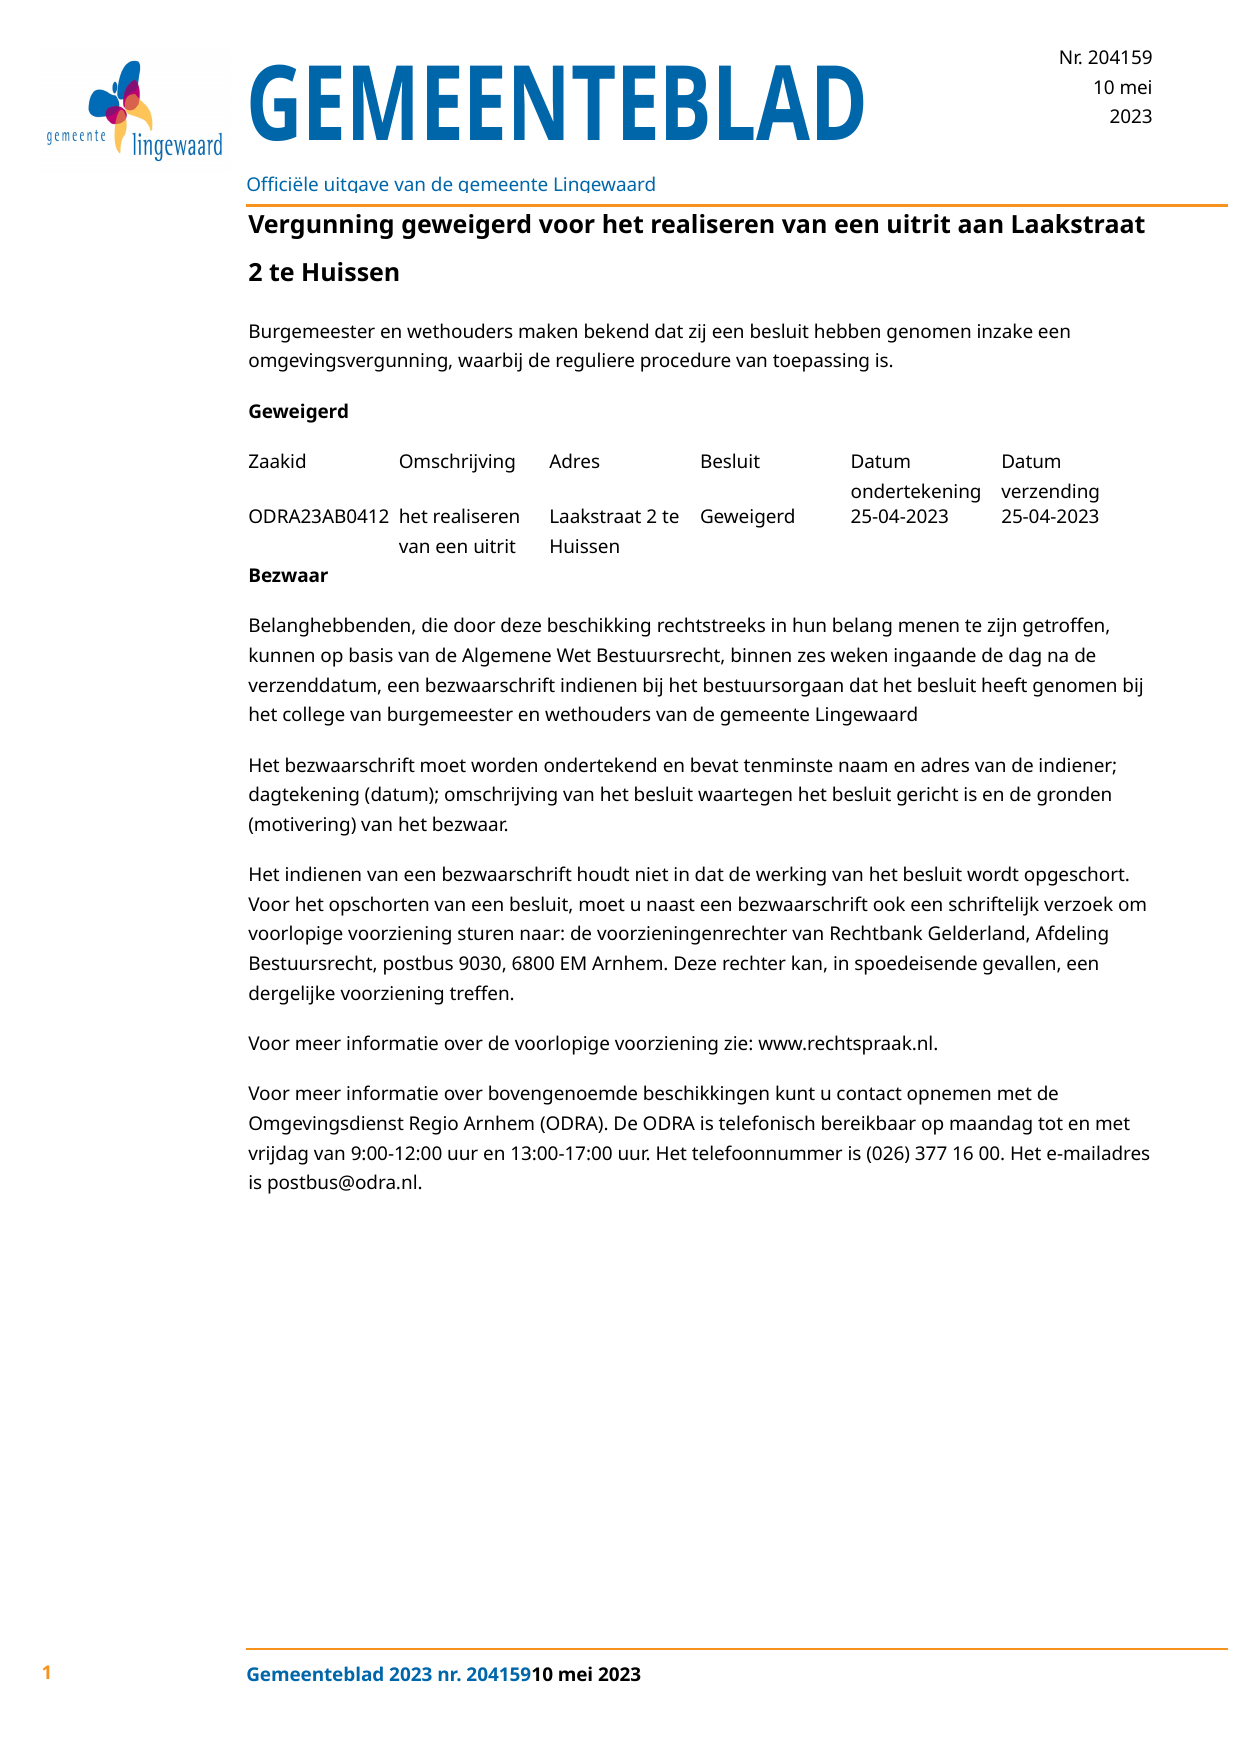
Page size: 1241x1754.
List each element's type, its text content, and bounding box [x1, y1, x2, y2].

text Voor meer informatie over bovengenoemde beschikkingen kunt u contact opnemen met de Omgevingsdienst Regio Arnhem (ODRA). De ODRA is telefonisch bereikbaar op maandag tot en met vrijdag van 9:00-12:00 uur en 13:00-17:00 uur. Het telefoonnummer is (026) 377 16 00. Het e-mailadres is postbus@odra.nl. [248, 1081, 1152, 1195]
table_header Omschrijving [399, 449, 549, 504]
text Het indienen van een bezwaarschrift houdt niet in dat de werking van het besluit wordt opgeschort. Voor het opschorten van een besluit, moet u naast een bezwaarschrift ook een schriftelijk verzoek om voorlopige voorziening sturen naar: de voorzieningenrechter van Rechtbank Gelderland, Afdeling Bestuursrecht, postbus 9030, 6800 EM Arnhem. Deze rechter kan, in spoedeisende gevallen, een dergelijke voorziening treffen. [248, 861, 1152, 1006]
table_header Datum ondertekening [850, 449, 1001, 504]
table_cell Geweigerd [700, 504, 850, 559]
text Burgemeester en wethouders maken bekend dat zij een besluit hebben genomen inzake een omgevingsvergunning, waarbij de reguliere procedure van toepassing is. [248, 318, 1152, 373]
table_header Besluit [700, 449, 850, 504]
table_header Adres [549, 449, 700, 504]
table_cell 25-04-2023 [850, 504, 1001, 559]
picture [41, 47, 231, 172]
table_cell ODRA23AB0412 [248, 504, 398, 559]
text Bezwaar [248, 562, 1152, 588]
text Belanghebbenden, die door deze beschikking rechtstreeks in hun belang menen te zijn getroffen, kunnen op basis van de Algemene Wet Bestuursrecht, binnen zes weken ingaande de dag na de verzenddatum, een bezwaarschrift indienen bij het bestuursorgaan dat het besluit heeft genomen bij het college van burgemeester en wethouders van de gemeente Lingewaard [248, 613, 1152, 727]
table_header Zaakid [248, 449, 398, 504]
table_cell 25-04-2023 [1001, 504, 1152, 559]
table_cell het realiseren van een uitrit [399, 504, 549, 559]
text Voor meer informatie over de voorlopige voorziening zie: www.rechtspraak.nl. [248, 1030, 1152, 1056]
table_cell Laakstraat 2 te Huissen [549, 504, 700, 559]
table_header Datum verzending [1001, 449, 1152, 504]
text Geweigerd [248, 398, 1152, 424]
text Vergunning geweigerd voor het realiseren van een uitrit aan Laakstraat 2 te Huissen [248, 207, 1152, 288]
text Het bezwaarschrift moet worden ondertekend en bevat tenminste naam en adres van de indiener; dagtekening (datum); omschrijving van het besluit waartegen het besluit gericht is en de gronden (motivering) van het bezwaar. [248, 752, 1152, 837]
